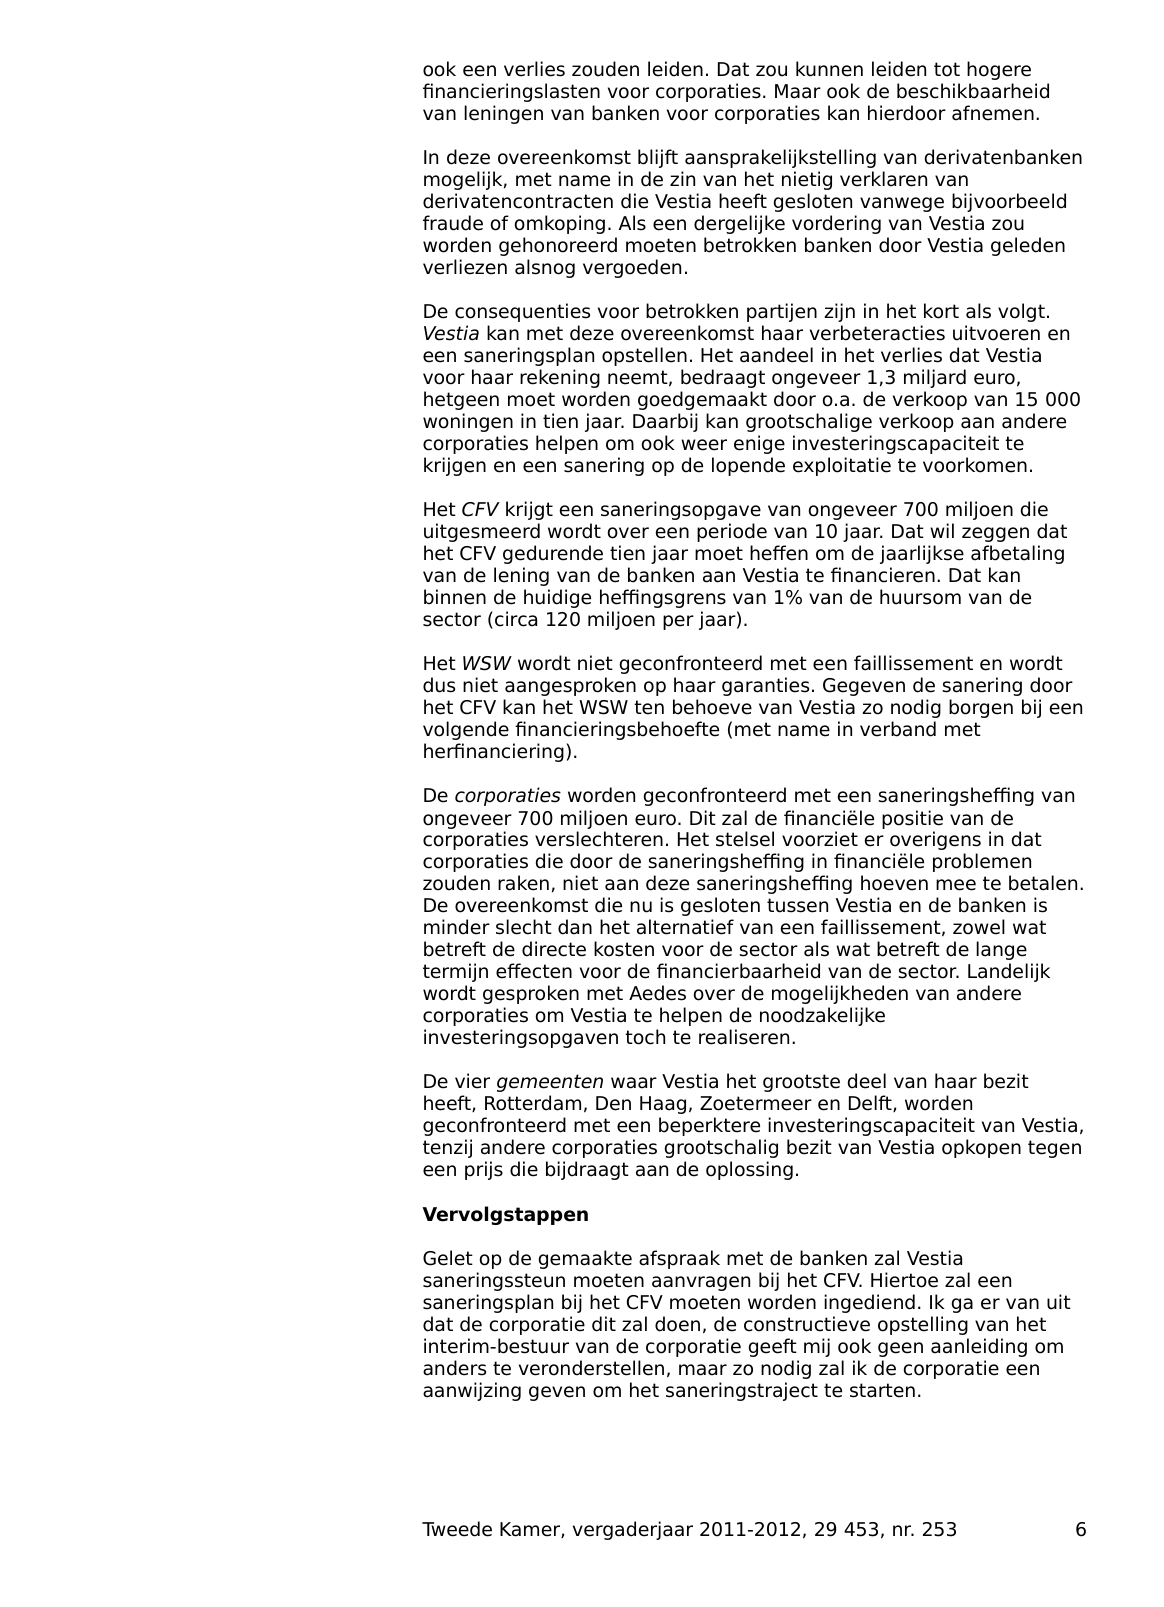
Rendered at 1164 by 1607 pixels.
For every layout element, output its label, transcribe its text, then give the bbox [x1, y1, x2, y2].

text Het CFV krijgt een saneringsopgave van ongeveer 700 miljoen die uitgesmeerd wordt over een periode van 10 jaar. Dat wil zeggen dat het CFV gedurende tien jaar moet heffen om de jaarlijkse afbetaling van de lening van de banken aan Vestia te financieren. Dat kan binnen de huidige heffingsgrens van 1% van de huursom van de sector (circa 120 miljoen per jaar). [422, 499, 1087, 631]
text Het WSW wordt niet geconfronteerd met een faillissement en wordt dus niet aangesproken op haar garanties. Gegeven de sanering door het CFV kan het WSW ten behoeve van Vestia zo nodig borgen bij een volgende financieringsbehoefte (met name in verband met herfinanciering). [422, 653, 1087, 763]
text De corporaties worden geconfronteerd met een saneringsheffing van ongeveer 700 miljoen euro. Dit zal de financiële positie van de corporaties verslechteren. Het stelsel voorziet er overigens in dat corporaties die door de saneringsheffing in financiële problemen zouden raken, niet aan deze saneringsheffing hoeven mee te betalen. De overeenkomst die nu is gesloten tussen Vestia en de banken is minder slecht dan het alternatief van een faillissement, zowel wat betreft de directe kosten voor de sector als wat betreft de lange termijn effecten voor de financierbaarheid van de sector. Landelijk wordt gesproken met Aedes over de mogelijkheden van andere corporaties om Vestia te helpen de noodzakelijke investeringsopgaven toch te realiseren. [422, 785, 1087, 1049]
text ook een verlies zouden leiden. Dat zou kunnen leiden tot hogere financieringslasten voor corporaties. Maar ook de beschikbaarheid van leningen van banken voor corporaties kan hierdoor afnemen. [422, 59, 1087, 125]
text De consequenties voor betrokken partijen zijn in het kort als volgt. [422, 301, 1087, 323]
text Gelet op de gemaakte afspraak met de banken zal Vestia saneringssteun moeten aanvragen bij het CFV. Hiertoe zal een saneringsplan bij het CFV moeten worden ingediend. Ik ga er van uit dat de corporatie dit zal doen, de constructieve opstelling van het interim-bestuur van de corporatie geeft mij ook geen aanleiding om anders te veronderstellen, maar zo nodig zal ik de corporatie een aanwijzing geven om het saneringstraject te starten. [422, 1248, 1087, 1401]
subtitle Vervolgstappen [422, 1203, 1087, 1225]
text De vier gemeenten waar Vestia het grootste deel van haar bezit heeft, Rotterdam, Den Haag, Zoetermeer en Delft, worden geconfronteerd met een beperktere investeringscapaciteit van Vestia, tenzij andere corporaties grootschalig bezit van Vestia opkopen tegen een prijs die bijdraagt aan de oplossing. [422, 1071, 1087, 1181]
text In deze overeenkomst blijft aansprakelijkstelling van derivatenbanken mogelijk, met name in de zin van het nietig verklaren van derivatencontracten die Vestia heeft gesloten vanwege bijvoorbeeld fraude of omkoping. Als een dergelijke vordering van Vestia zou worden gehonoreerd moeten betrokken banken door Vestia geleden verliezen alsnog vergoeden. [422, 147, 1087, 279]
text Vestia kan met deze overeenkomst haar verbeteracties uitvoeren en een saneringsplan opstellen. Het aandeel in het verlies dat Vestia voor haar rekening neemt, bedraagt ongeveer 1,3 miljard euro, hetgeen moet worden goedgemaakt door o.a. de verkoop van 15 000 woningen in tien jaar. Daarbij kan grootschalige verkoop aan andere corporaties helpen om ook weer enige investeringscapaciteit te krijgen en een sanering op de lopende exploitatie te voorkomen. [422, 323, 1087, 477]
